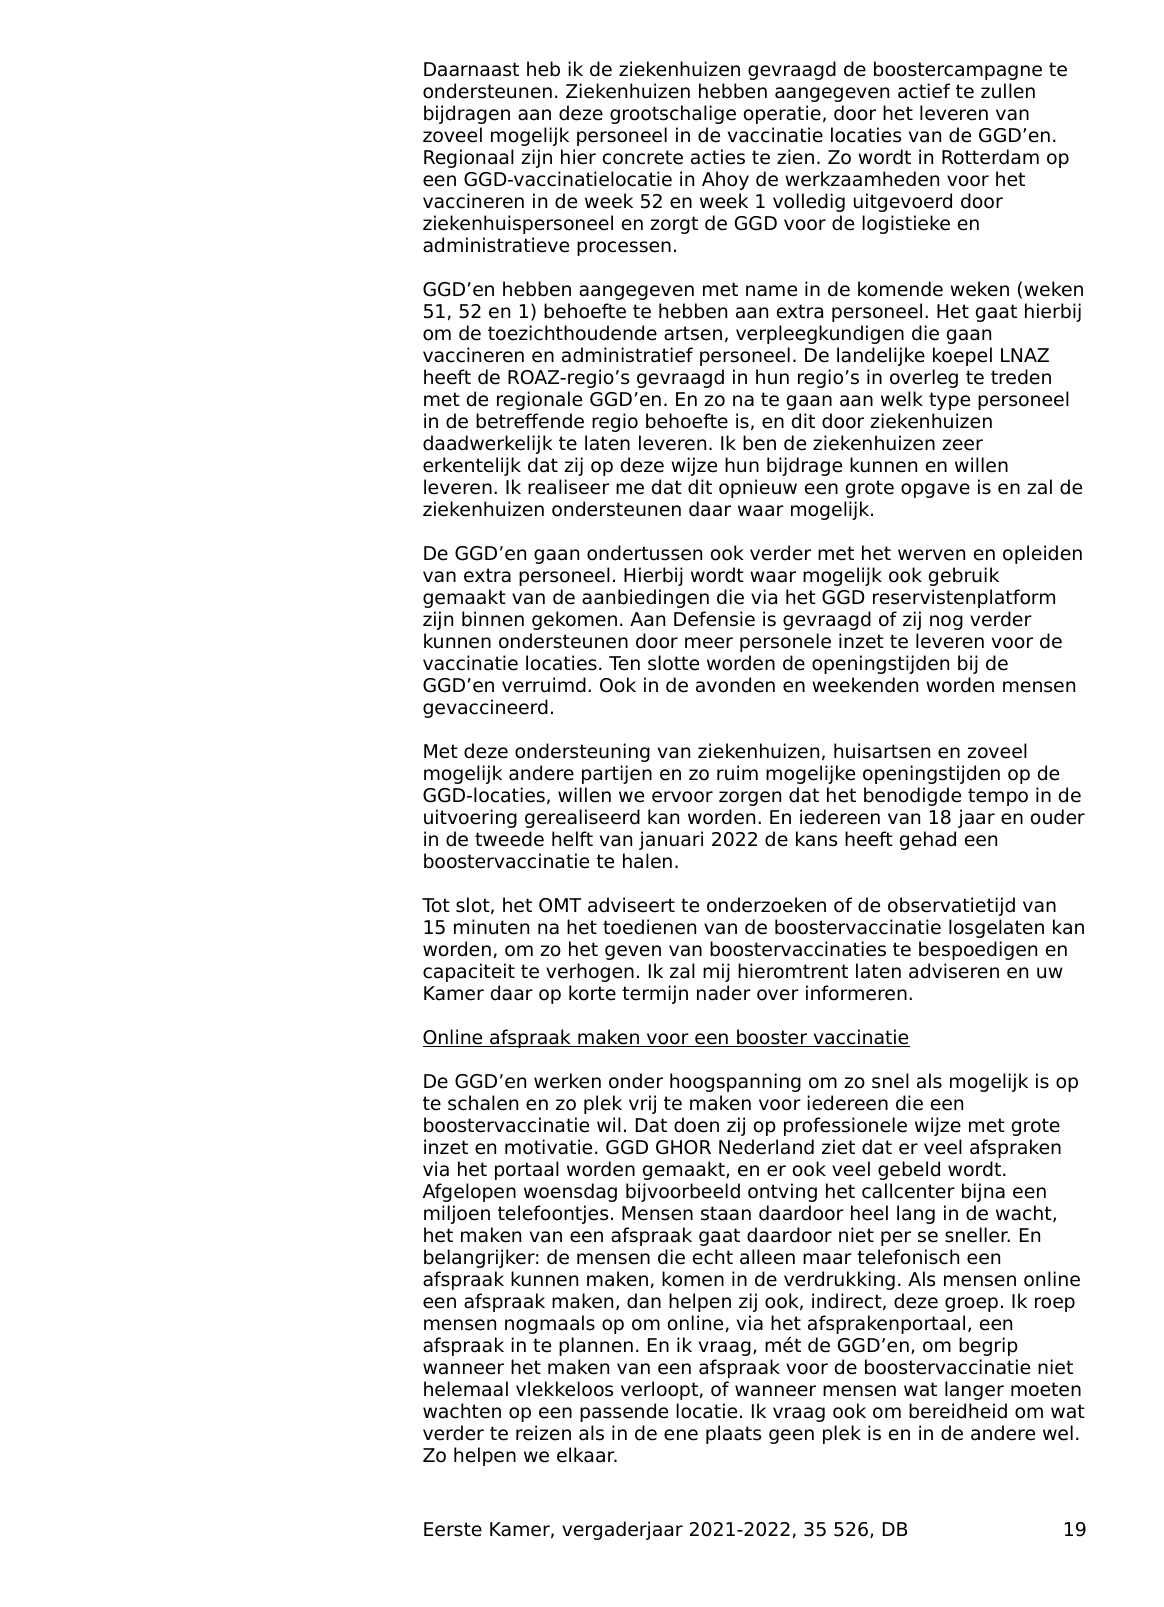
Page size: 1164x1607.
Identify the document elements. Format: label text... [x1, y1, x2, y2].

text Daarnaast heb ik de ziekenhuizen gevraagd de boostercampagne te ondersteunen. Ziekenhuizen hebben aangegeven actief te zullen bijdragen aan deze grootschalige operatie, door het leveren van zoveel mogelijk personeel in de vaccinatie locaties van de GGD’en. Regionaal zijn hier concrete acties te zien. Zo wordt in Rotterdam op een GGD-vaccinatielocatie in Ahoy de werkzaamheden voor het vaccineren in de week 52 en week 1 volledig uitgevoerd door ziekenhuispersoneel en zorgt de GGD voor de logistieke en administratieve processen. [422, 59, 1087, 257]
text De GGD’en werken onder hoogspanning om zo snel als mogelijk is op te schalen en zo plek vrij te maken voor iedereen die een boostervaccinatie wil. Dat doen zij op professionele wijze met grote inzet en motivatie. GGD GHOR Nederland ziet dat er veel afspraken via het portaal worden gemaakt, en er ook veel gebeld wordt. Afgelopen woensdag bijvoorbeeld ontving het callcenter bijna een miljoen telefoontjes. Mensen staan daardoor heel lang in de wacht, het maken van een afspraak gaat daardoor niet per se sneller. En belangrijker: de mensen die echt alleen maar telefonisch een afspraak kunnen maken, komen in de verdrukking. Als mensen online een afspraak maken, dan helpen zij ook, indirect, deze groep. Ik roep mensen nogmaals op om online, via het afsprakenportaal, een afspraak in te plannen. En ik vraag, mét de GGD’en, om begrip wanneer het maken van een afspraak voor de boostervaccinatie niet helemaal vlekkeloos verloopt, of wanneer mensen wat langer moeten wachten op een passende locatie. Ik vraag ook om bereidheid om wat verder te reizen als in de ene plaats geen plek is en in de andere wel. Zo helpen we elkaar. [422, 1071, 1087, 1467]
text Tot slot, het OMT adviseert te onderzoeken of de observatietijd van 15 minuten na het toedienen van de boostervaccinatie losgelaten kan worden, om zo het geven van boostervaccinaties te bespoedigen en capaciteit te verhogen. Ik zal mij hieromtrent laten adviseren en uw Kamer daar op korte termijn nader over informeren. [422, 895, 1087, 1005]
text De GGD’en gaan ondertussen ook verder met het werven en opleiden van extra personeel. Hierbij wordt waar mogelijk ook gebruik gemaakt van de aanbiedingen die via het GGD reservistenplatform zijn binnen gekomen. Aan Defensie is gevraagd of zij nog verder kunnen ondersteunen door meer personele inzet te leveren voor de vaccinatie locaties. Ten slotte worden de openingstijden bij de GGD’en verruimd. Ook in de avonden en weekenden worden mensen gevaccineerd. [422, 543, 1087, 719]
subtitle Online afspraak maken voor een booster vaccinatie [422, 1027, 1087, 1049]
text GGD’en hebben aangegeven met name in de komende weken (weken 51, 52 en 1) behoefte te hebben aan extra personeel. Het gaat hierbij om de toezichthoudende artsen, verpleegkundigen die gaan vaccineren en administratief personeel. De landelijke koepel LNAZ heeft de ROAZ-regio’s gevraagd in hun regio’s in overleg te treden met de regionale GGD’en. En zo na te gaan aan welk type personeel in de betreffende regio behoefte is, en dit door ziekenhuizen daadwerkelijk te laten leveren. Ik ben de ziekenhuizen zeer erkentelijk dat zij op deze wijze hun bijdrage kunnen en willen leveren. Ik realiseer me dat dit opnieuw een grote opgave is en zal de ziekenhuizen ondersteunen daar waar mogelijk. [422, 279, 1087, 521]
text Met deze ondersteuning van ziekenhuizen, huisartsen en zoveel mogelijk andere partijen en zo ruim mogelijke openingstijden op de GGD-locaties, willen we ervoor zorgen dat het benodigde tempo in de uitvoering gerealiseerd kan worden. En iedereen van 18 jaar en ouder in de tweede helft van januari 2022 de kans heeft gehad een boostervaccinatie te halen. [422, 741, 1087, 873]
